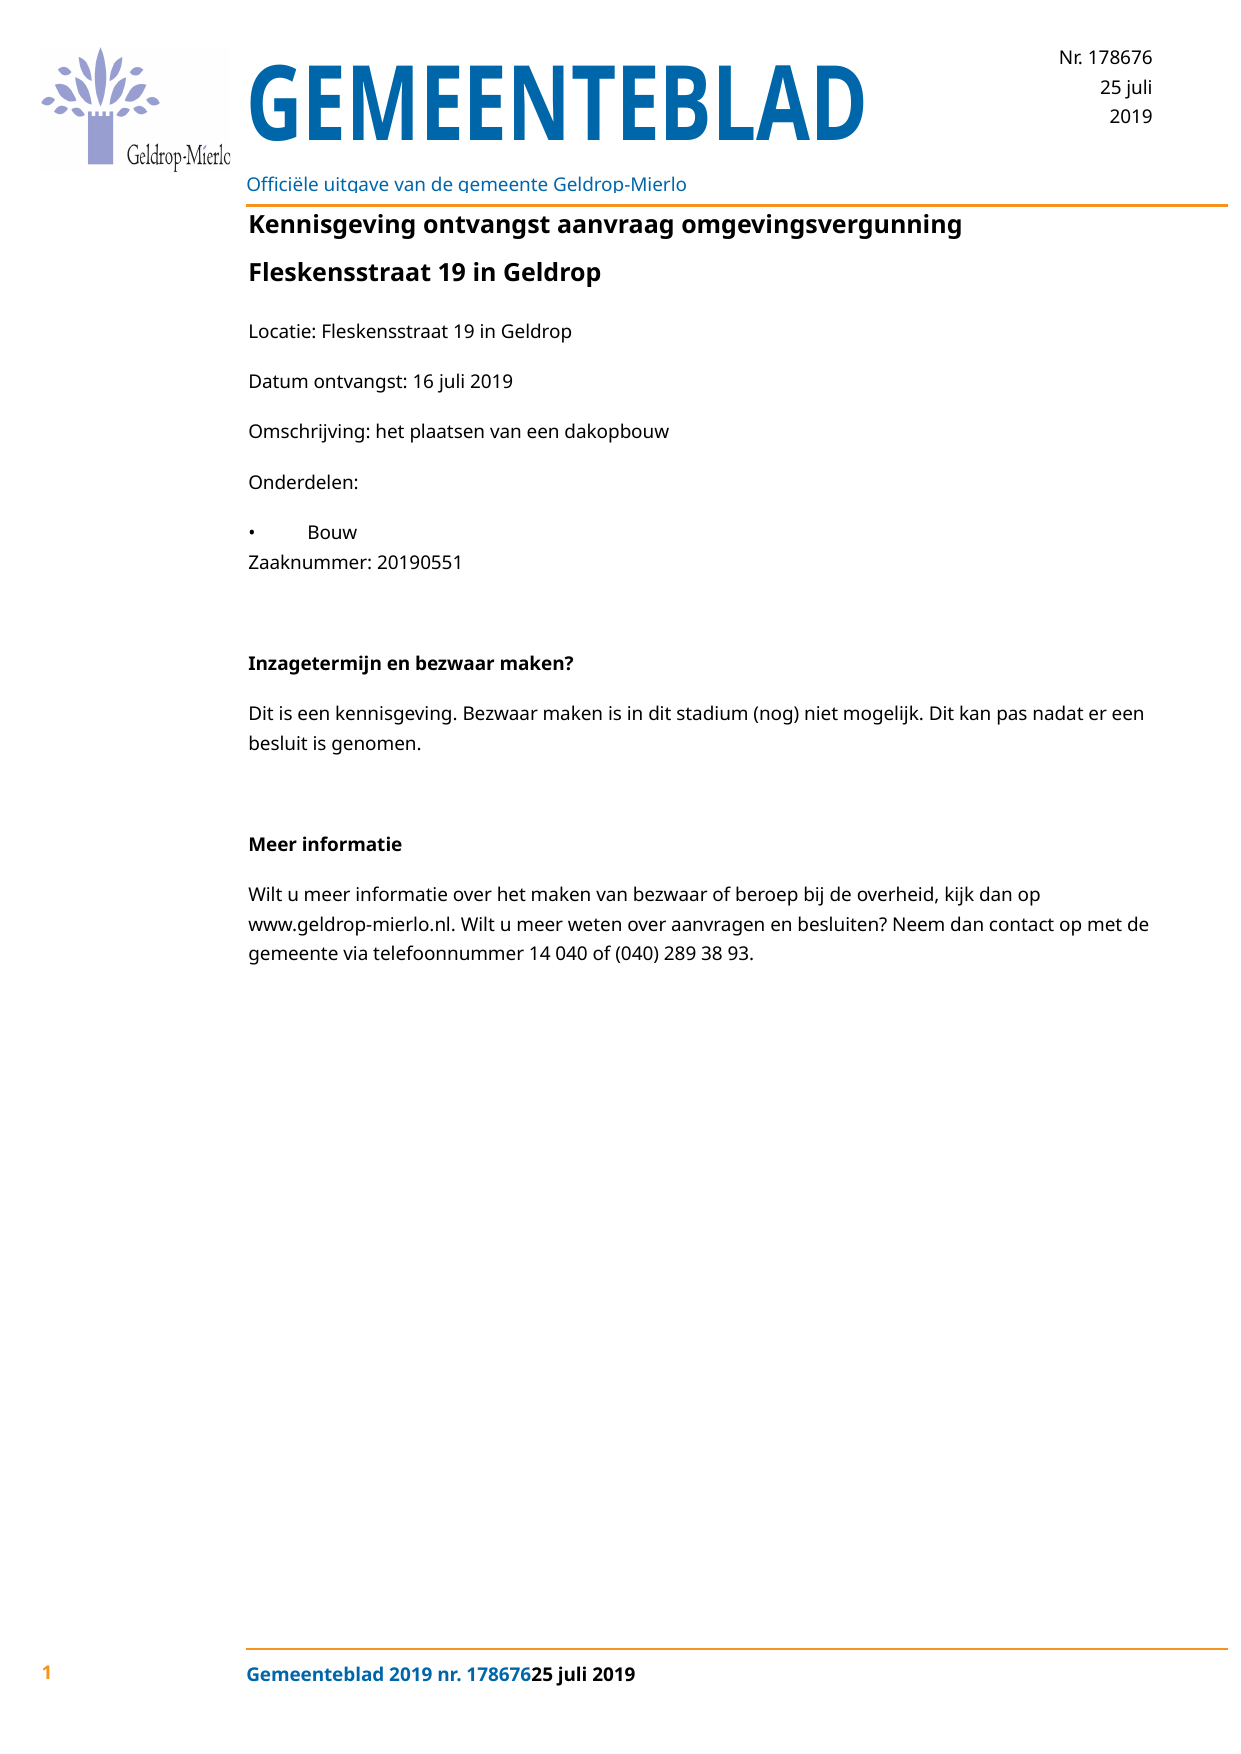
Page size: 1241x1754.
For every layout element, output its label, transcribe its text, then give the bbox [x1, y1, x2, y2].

text Locatie: Fleskensstraat 19 in Geldrop [248, 318, 1152, 344]
picture [41, 47, 231, 172]
list Bouw [248, 519, 1152, 545]
text Meer informatie [248, 831, 1152, 857]
text Kennisgeving ontvangst aanvraag omgevingsvergunning Fleskensstraat 19 in Geldrop [248, 207, 1152, 288]
text Onderdelen: [248, 469, 1152, 495]
text Datum ontvangst: 16 juli 2019 [248, 368, 1152, 394]
text Zaaknummer: 20190551 [248, 549, 1152, 575]
text Dit is een kennisgeving. Bezwaar maken is in dit stadium (nog) niet mogelijk. Dit kan pas nadat er een besluit is genomen. [248, 700, 1152, 756]
text Omschrijving: het plaatsen van een dakopbouw [248, 419, 1152, 444]
text Wilt u meer informatie over het maken van bezwaar of beroep bij de overheid, kijk dan op www.geldrop-mierlo.nl. Wilt u meer weten over aanvragen en besluiten? Neem dan contact op met de gemeente via telefoonnummer 14 040 of (040) 289 38 93. [248, 881, 1152, 966]
text Inzagetermijn en bezwaar maken? [248, 650, 1152, 676]
